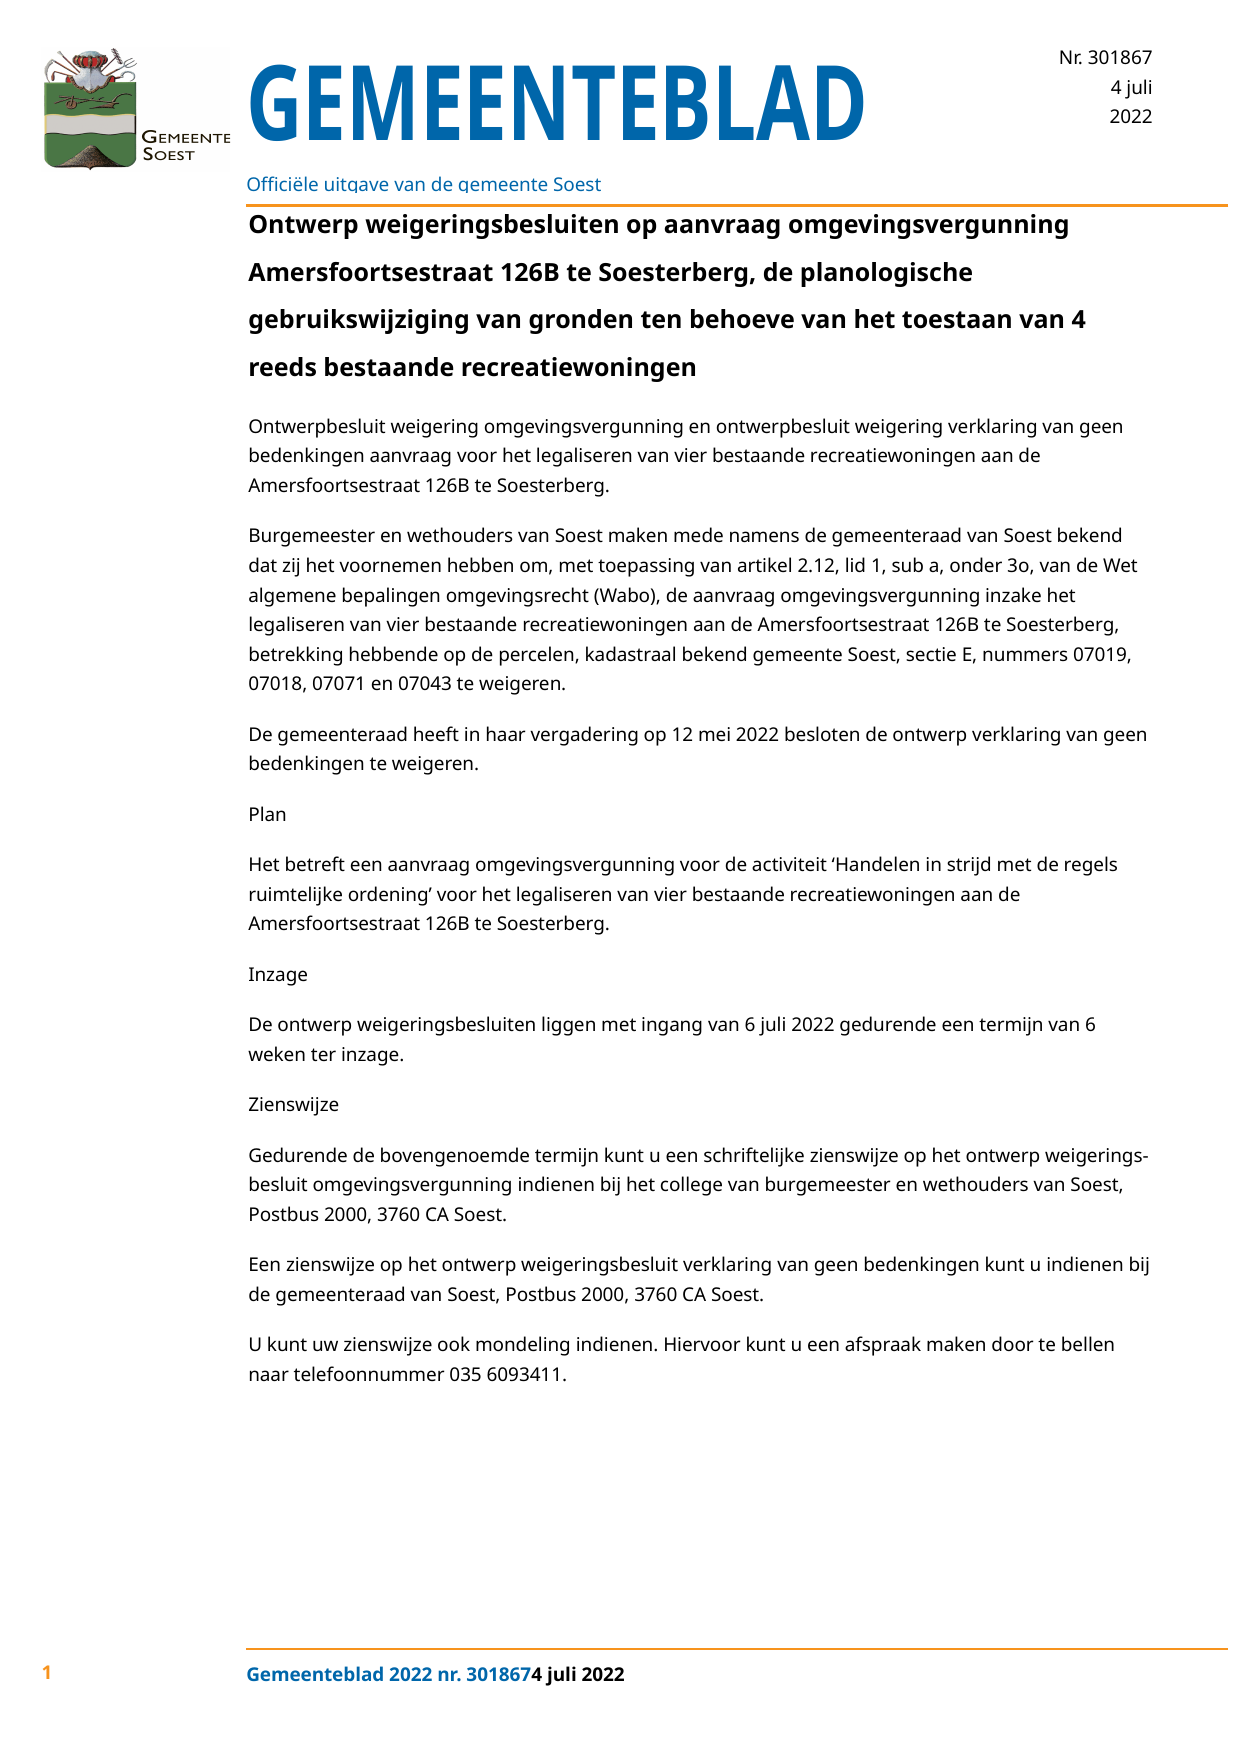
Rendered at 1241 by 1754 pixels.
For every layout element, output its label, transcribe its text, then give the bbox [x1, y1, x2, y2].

text Burgemeester en wethouders van Soest maken mede namens de gemeenteraad van Soest bekend dat zij het voornemen hebben om, met toepassing van artikel 2.12, lid 1, sub a, onder 3o, van de Wet algemene bepalingen omgevingsrecht (Wabo), de aanvraag omgevingsvergunning inzake het legaliseren van vier bestaande recreatiewoningen aan de Amersfoortsestraat 126B te Soesterberg, betrekking hebbende op de percelen, kadastraal bekend gemeente Soest, sectie E, nummers 07019, 07018, 07071 en 07043 te weigeren. [248, 523, 1152, 696]
text Inzage [248, 961, 1152, 987]
text Plan [248, 801, 1152, 827]
text Gedurende de bovengenoemde termijn kunt u een schriftelijke zienswijze op het ontwerp weigerings-besluit omgevingsvergunning indienen bij het college van burgemeester en wethouders van Soest, Postbus 2000, 3760 CA Soest. [248, 1142, 1152, 1227]
text Het betreft een aanvraag omgevingsvergunning voor de activiteit ‘Handelen in strijd met de regels ruimtelijke ordening’ voor het legaliseren van vier bestaande recreatiewoningen aan de Amersfoortsestraat 126B te Soesterberg. [248, 851, 1152, 936]
text U kunt uw zienswijze ook mondeling indienen. Hiervoor kunt u een afspraak maken door te bellen naar telefoonnummer 035 6093411. [248, 1331, 1152, 1387]
picture [41, 47, 231, 172]
text Een zienswijze op het ontwerp weigeringsbesluit verklaring van geen bedenkingen kunt u indienen bij de gemeenteraad van Soest, Postbus 2000, 3760 CA Soest. [248, 1251, 1152, 1307]
text Ontwerpbesluit weigering omgevingsvergunning en ontwerpbesluit weigering verklaring van geen bedenkingen aanvraag voor het legaliseren van vier bestaande recreatiewoningen aan de Amersfoortsestraat 126B te Soesterberg. [248, 413, 1152, 498]
text De ontwerp weigeringsbesluiten liggen met ingang van 6 juli 2022 gedurende een termijn van 6 weken ter inzage. [248, 1011, 1152, 1067]
text Zienswijze [248, 1091, 1152, 1117]
text Ontwerp weigeringsbesluiten op aanvraag omgevingsvergunning Amersfoortsestraat 126B te Soesterberg, de planologische gebruikswijziging van gronden ten behoeve van het toestaan van 4 reeds bestaande recreatiewoningen [248, 207, 1152, 384]
text De gemeenteraad heeft in haar vergadering op 12 mei 2022 besloten de ontwerp verklaring van geen bedenkingen te weigeren. [248, 721, 1152, 776]
